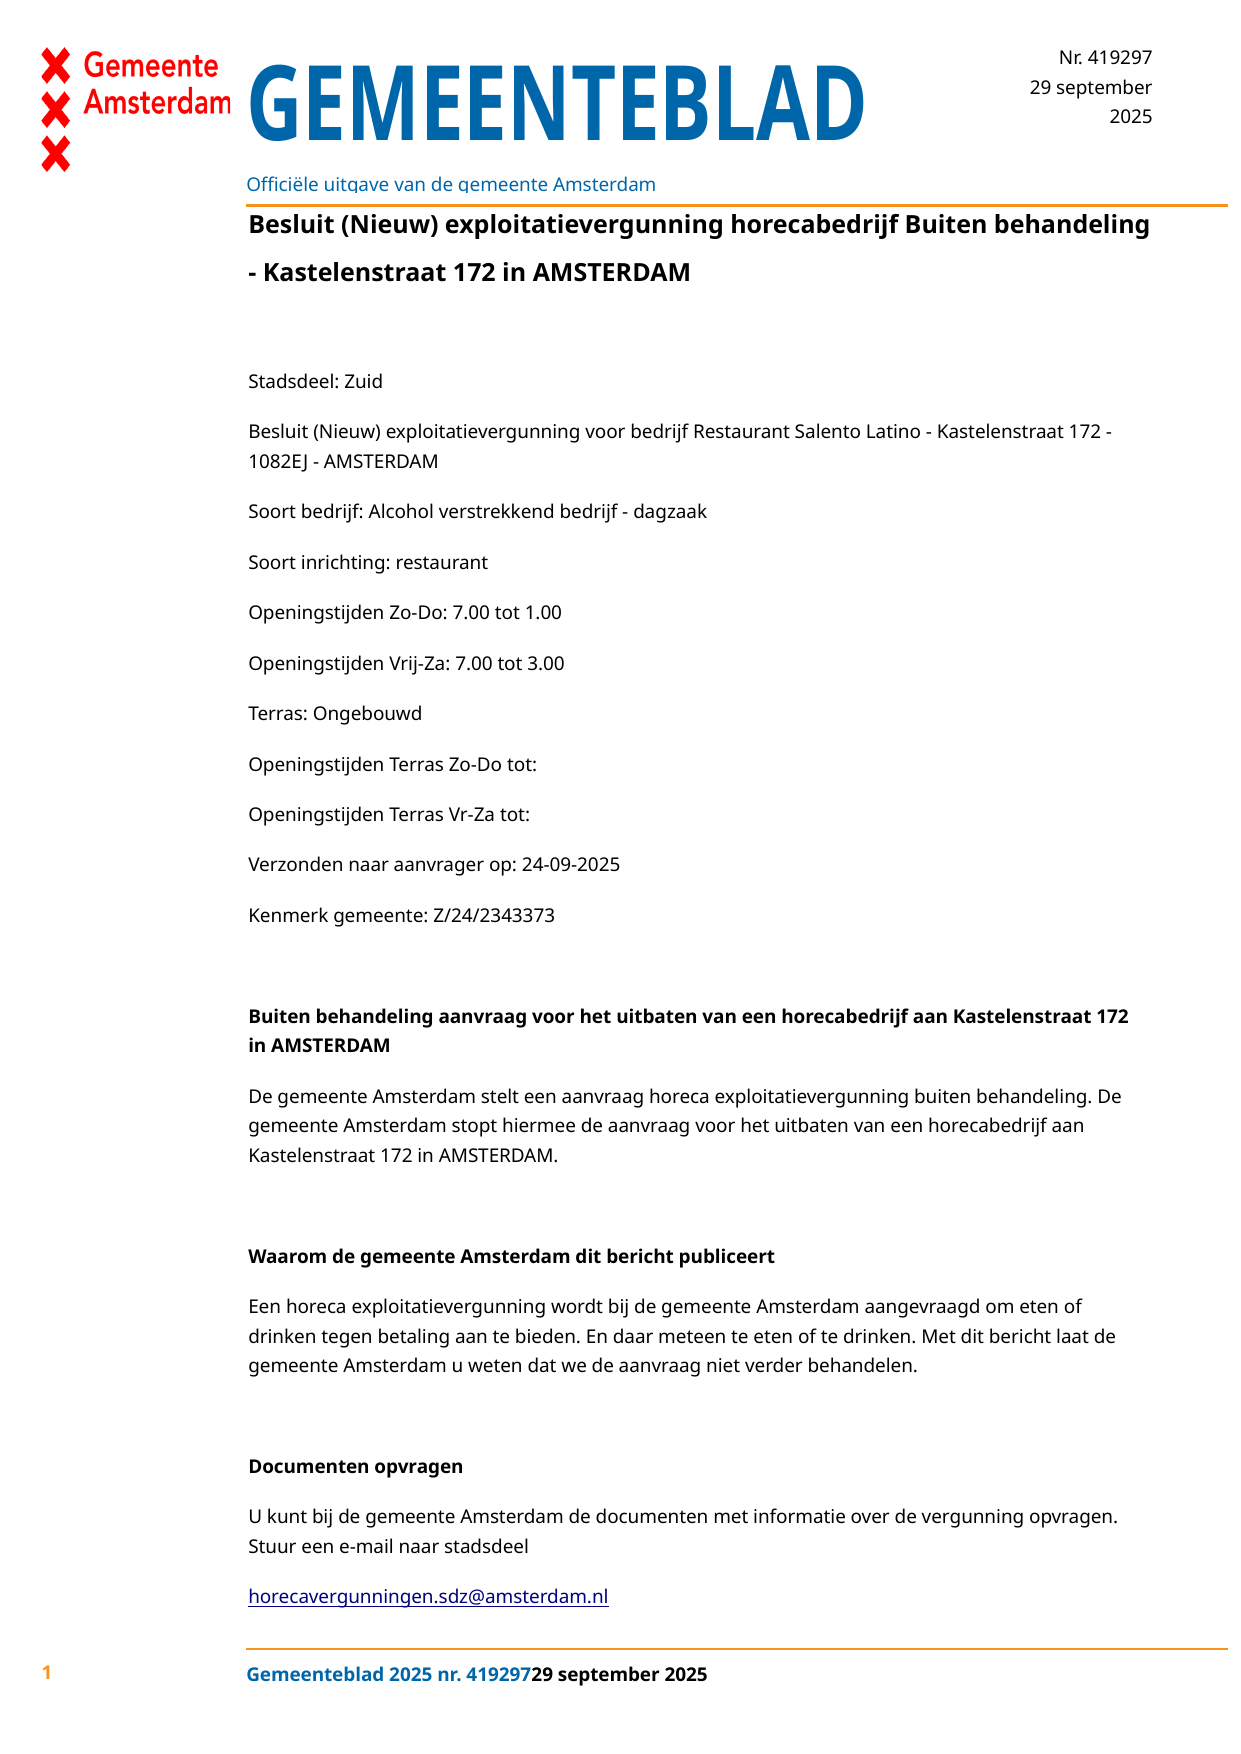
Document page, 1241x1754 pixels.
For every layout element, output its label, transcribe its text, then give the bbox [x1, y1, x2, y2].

text Soort inrichting: restaurant [248, 549, 1152, 575]
text Kenmerk gemeente: Z/24/2343373 [248, 902, 1152, 928]
text U kunt bij de gemeente Amsterdam de documenten met informatie over de vergunning opvragen. Stuur een e-mail naar stadsdeel [248, 1504, 1152, 1559]
text Openingstijden Terras Vr-Za tot: [248, 801, 1152, 827]
text Soort bedrijf: Alcohol verstrekkend bedrijf - dagzaak [248, 499, 1152, 524]
text Besluit (Nieuw) exploitatievergunning voor bedrijf Restaurant Salento Latino - Kastelenstraat 172 - 1082EJ - AMSTERDAM [248, 419, 1152, 474]
picture [41, 47, 231, 172]
text Openingstijden Vrij-Za: 7.00 tot 3.00 [248, 650, 1152, 676]
text Waarom de gemeente Amsterdam dit bericht publiceert [248, 1243, 1152, 1269]
text Verzonden naar aanvrager op: 24-09-2025 [248, 852, 1152, 877]
text De gemeente Amsterdam stelt een aanvraag horeca exploitatievergunning buiten behandeling. De gemeente Amsterdam stopt hiermee de aanvraag voor het uitbaten van een horecabedrijf aan Kastelenstraat 172 in AMSTERDAM. [248, 1083, 1152, 1168]
text horecavergunningen.sdz@amsterdam.nl [248, 1584, 1152, 1609]
text Een horeca exploitatievergunning wordt bij de gemeente Amsterdam aangevraagd om eten of drinken tegen betaling aan te bieden. En daar meteen te eten of te drinken. Met dit bericht laat de gemeente Amsterdam u weten dat we de aanvraag niet verder behandelen. [248, 1293, 1152, 1378]
text Besluit (Nieuw) exploitatievergunning horecabedrijf Buiten behandeling - Kastelenstraat 172 in AMSTERDAM [248, 207, 1152, 288]
text Terras: Ongebouwd [248, 700, 1152, 726]
text Documenten opvragen [248, 1453, 1152, 1479]
text Openingstijden Zo-Do: 7.00 tot 1.00 [248, 599, 1152, 625]
text Stadsdeel: Zuid [248, 368, 1152, 394]
text Buiten behandeling aanvraag voor het uitbaten van een horecabedrijf aan Kastelenstraat 172 in AMSTERDAM [248, 1003, 1152, 1058]
text Openingstijden Terras Zo-Do tot: [248, 751, 1152, 777]
